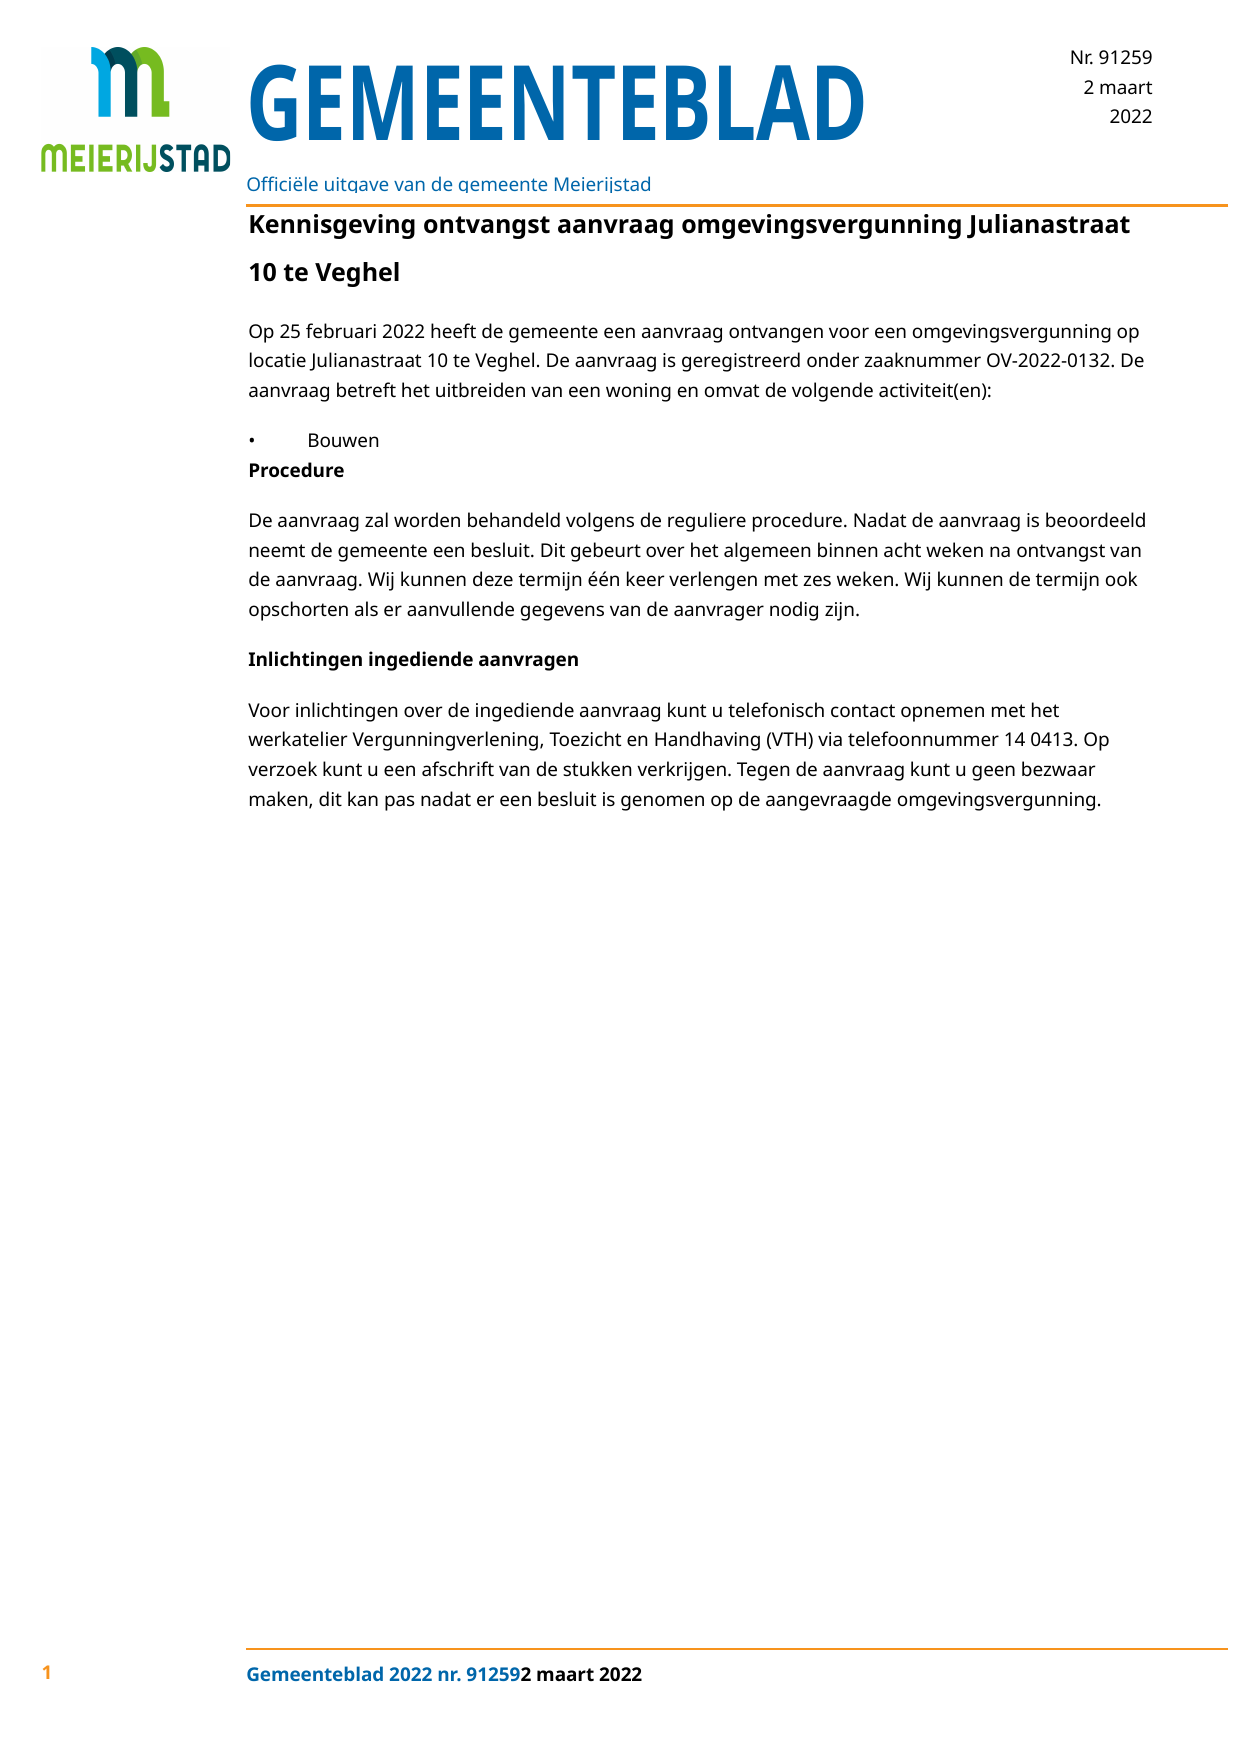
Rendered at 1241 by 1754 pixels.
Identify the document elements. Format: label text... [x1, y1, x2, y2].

text De aanvraag zal worden behandeld volgens de reguliere procedure. Nadat de aanvraag is beoordeeld neemt de gemeente een besluit. Dit gebeurt over het algemeen binnen acht weken na ontvangst van de aanvraag. Wij kunnen deze termijn één keer verlengen met zes weken. Wij kunnen de termijn ook opschorten als er aanvullende gegevens van de aanvrager nodig zijn. [248, 507, 1152, 622]
text Inlichtingen ingediende aanvragen [248, 647, 1152, 672]
text Kennisgeving ontvangst aanvraag omgevingsvergunning Julianastraat 10 te Veghel [248, 207, 1152, 288]
text Procedure [248, 457, 1152, 483]
picture [41, 47, 231, 172]
text Voor inlichtingen over de ingediende aanvraag kunt u telefonisch contact opnemen met het werkatelier Vergunningverlening, Toezicht en Handhaving (VTH) via telefoonnummer 14 0413. Op verzoek kunt u een afschrift van de stukken verkrijgen. Tegen de aanvraag kunt u geen bezwaar maken, dit kan pas nadat er een besluit is genomen op de aangevraagde omgevingsvergunning. [248, 697, 1152, 812]
text Op 25 februari 2022 heeft de gemeente een aanvraag ontvangen voor een omgevingsvergunning op locatie Julianastraat 10 te Veghel. De aanvraag is geregistreerd onder zaaknummer OV-2022-0132. De aanvraag betreft het uitbreiden van een woning en omvat de volgende activiteit(en): [248, 318, 1152, 403]
list Bouwen [248, 427, 1152, 453]
